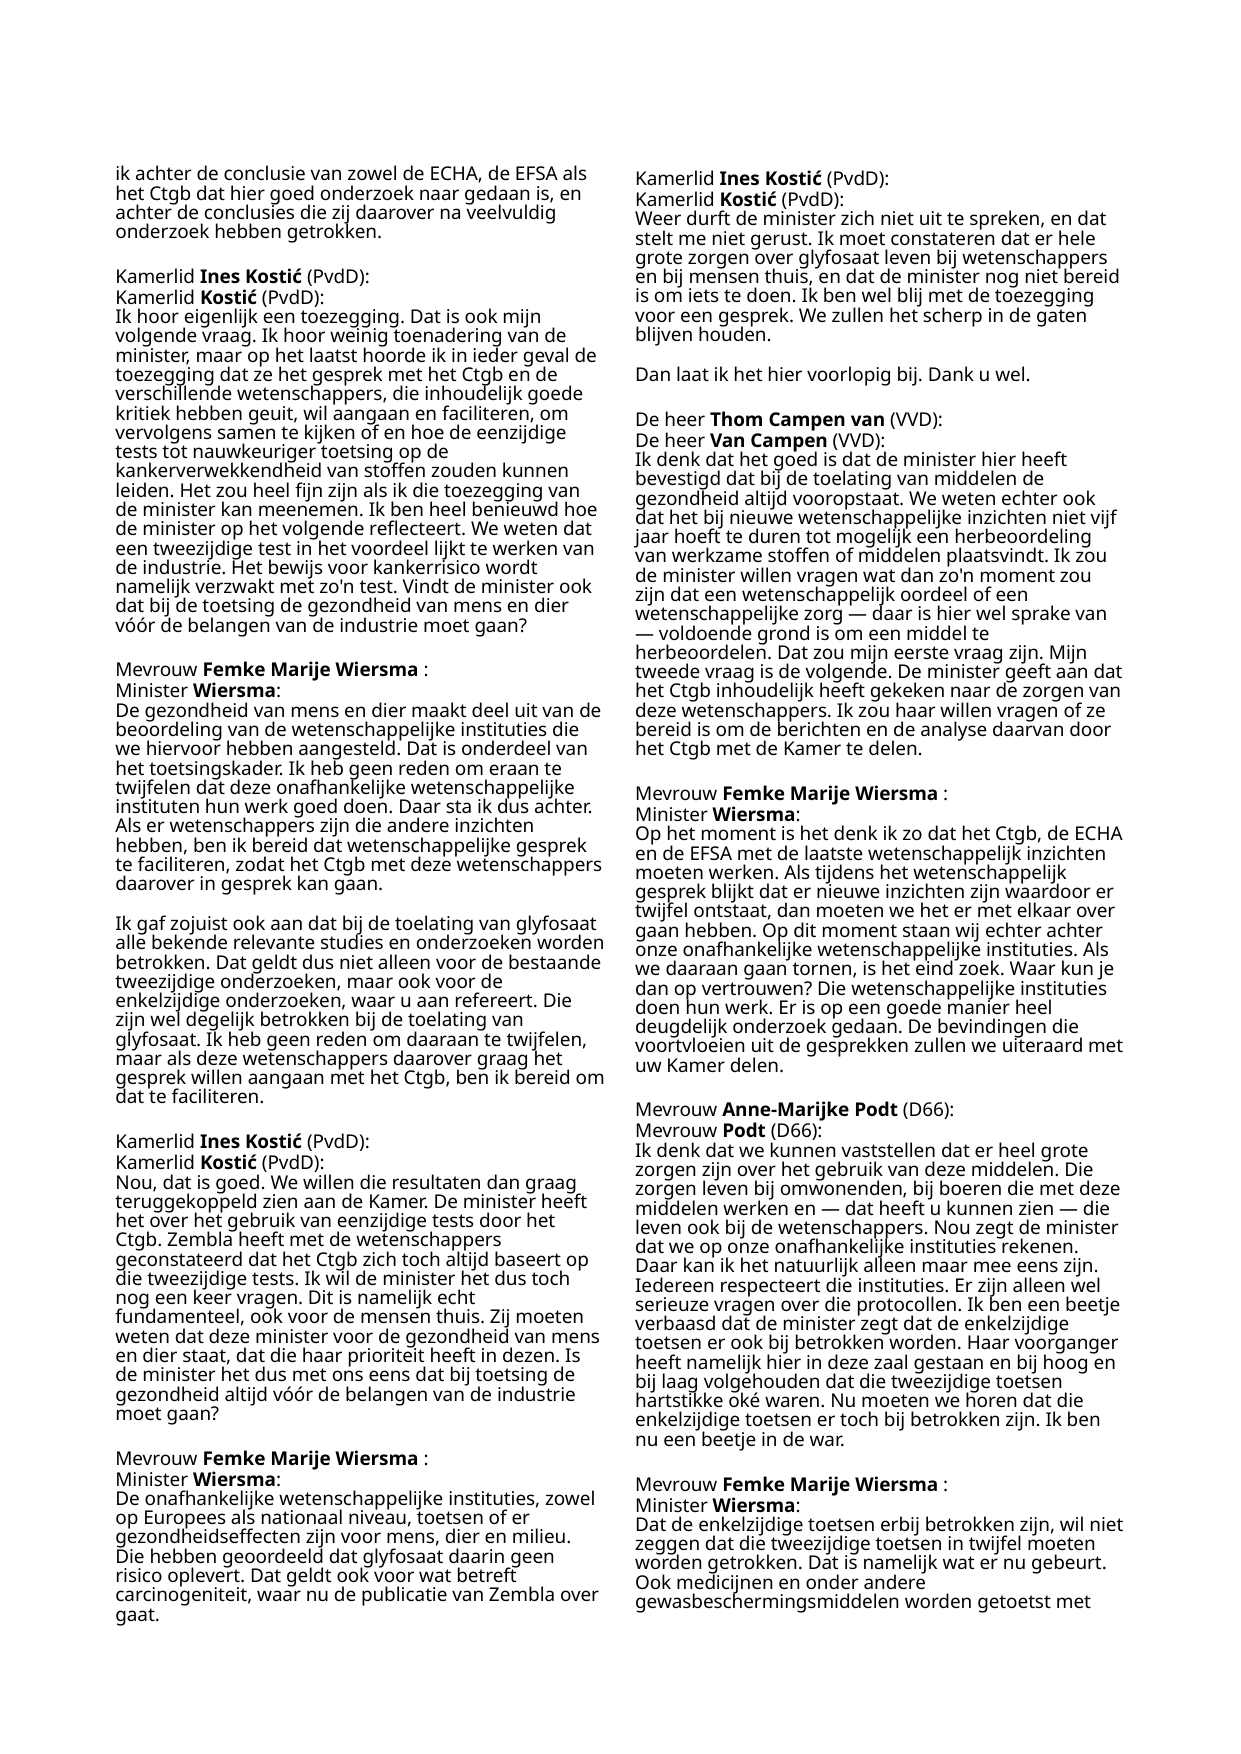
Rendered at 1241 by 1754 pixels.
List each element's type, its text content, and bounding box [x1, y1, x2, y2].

text De heer Thom Campen van (VVD): [635, 406, 1125, 432]
text Nou, dat is goed. We willen die resultaten dan graag teruggekoppeld zien aan de Kamer. De minister heeft het over het gebruik van eenzijdige tests door het Ctgb. Zembla heeft met de wetenschappers geconstateerd dat het Ctgb zich toch altijd baseert op die tweezijdige tests. Ik wil de minister het dus toch nog een keer vragen. Dit is namelijk echt fundamenteel, ook voor de mensen thuis. Zij moeten weten dat deze minister voor de gezondheid van mens en dier staat, dat die haar prioriteit heeft in dezen. Is de minister het dus met ons eens dat bij toetsing de gezondheid altijd vóór de belangen van de industrie moet gaan? [115, 1174, 605, 1424]
text Minister Wiersma: [115, 682, 605, 702]
text Mevrouw Podt (D66): [635, 1122, 1125, 1142]
text Minister Wiersma: [115, 1471, 605, 1490]
text Kamerlid Ines Kostić (PvdD): [635, 165, 1125, 191]
text Mevrouw Femke Marije Wiersma : [635, 1471, 1125, 1497]
text Minister Wiersma: [635, 1497, 1125, 1516]
text Mevrouw Femke Marije Wiersma : [635, 780, 1125, 806]
text Mevrouw Anne-Marijke Podt (D66): [635, 1097, 1125, 1122]
text Dat de enkelzijdige toetsen erbij betrokken zijn, wil niet zeggen dat die tweezijdige toetsen in twijfel moeten worden getrokken. Dat is namelijk wat er nu gebeurt. Ook medicijnen en onder andere gewasbeschermingsmiddelen worden getoetst met [635, 1516, 1125, 1612]
text Ik gaf zojuist ook aan dat bij de toelating van glyfosaat alle bekende relevante studies en onderzoeken worden betrokken. Dat geldt dus niet alleen voor de bestaande tweezijdige onderzoeken, maar ook voor de enkelzijdige onderzoeken, waar u aan refereert. Die zijn wel degelijk betrokken bij de toelating van glyfosaat. Ik heb geen reden om daaraan te twijfelen, maar als deze wetenschappers daarover graag het gesprek willen aangaan met het Ctgb, ben ik bereid om dat te faciliteren. [115, 915, 605, 1108]
text Kamerlid Kostić (PvdD): [635, 191, 1125, 210]
text ik achter de conclusie van zowel de ECHA, de EFSA als het Ctgb dat hier goed onderzoek naar gedaan is, en achter de conclusies die zij daarover na veelvuldig onderzoek hebben getrokken. [115, 165, 605, 242]
text Mevrouw Femke Marije Wiersma : [115, 1445, 605, 1471]
text Weer durft de minister zich niet uit te spreken, en dat stelt me niet gerust. Ik moet constateren dat er hele grote zorgen over glyfosaat leven bij wetenschappers en bij mensen thuis, en dat de minister nog niet bereid is om iets te doen. Ik ben wel blij met de toezegging voor een gesprek. We zullen het scherp in de gaten blijven houden. [635, 210, 1125, 345]
text Minister Wiersma: [635, 806, 1125, 825]
text De onafhankelijke wetenschappelijke instituties, zowel op Europees als nationaal niveau, toetsen of er gezondheidseffecten zijn voor mens, dier en milieu. Die hebben geoordeeld dat glyfosaat daarin geen risico oplevert. Dat geldt ook voor wat betreft carcinogeniteit, waar nu de publicatie van Zembla over gaat. [115, 1490, 605, 1625]
text Ik denk dat we kunnen vaststellen dat er heel grote zorgen zijn over het gebruik van deze middelen. Die zorgen leven bij omwonenden, bij boeren die met deze middelen werken en — dat heeft u kunnen zien — die leven ook bij de wetenschappers. Nou zegt de minister dat we op onze onafhankelijke instituties rekenen. Daar kan ik het natuurlijk alleen maar mee eens zijn. Iedereen respecteert die instituties. Er zijn alleen wel serieuze vragen over die protocollen. Ik ben een beetje verbaasd dat de minister zegt dat de enkelzijdige toetsen er ook bij betrokken worden. Haar voorganger heeft namelijk hier in deze zaal gestaan en bij hoog en bij laag volgehouden dat die tweezijdige toetsen hartstikke oké waren. Nu moeten we horen dat die enkelzijdige toetsen er toch bij betrokken zijn. Ik ben nu een beetje in de war. [635, 1142, 1125, 1450]
text Dan laat ik het hier voorlopig bij. Dank u wel. [635, 366, 1125, 385]
text Kamerlid Kostić (PvdD): [115, 289, 605, 308]
text Kamerlid Ines Kostić (PvdD): [115, 1129, 605, 1154]
text De heer Van Campen (VVD): [635, 432, 1125, 451]
text Op het moment is het denk ik zo dat het Ctgb, de ECHA en de EFSA met de laatste wetenschappelijk inzichten moeten werken. Als tijdens het wetenschappelijk gesprek blijkt dat er nieuwe inzichten zijn waardoor er twijfel ontstaat, dan moeten we het er met elkaar over gaan hebben. Op dit moment staan wij echter achter onze onafhankelijke wetenschappelijke instituties. Als we daaraan gaan tornen, is het eind zoek. Waar kun je dan op vertrouwen? Die wetenschappelijke instituties doen hun werk. Er is op een goede manier heel deugdelijk onderzoek gedaan. De bevindingen die voortvloeien uit de gesprekken zullen we uiteraard met uw Kamer delen. [635, 825, 1125, 1076]
text Kamerlid Ines Kostić (PvdD): [115, 263, 605, 289]
text Ik denk dat het goed is dat de minister hier heeft bevestigd dat bij de toelating van middelen de gezondheid altijd vooropstaat. We weten echter ook dat het bij nieuwe wetenschappelijke inzichten niet vijf jaar hoeft te duren tot mogelijk een herbeoordeling van werkzame stoffen of middelen plaatsvindt. Ik zou de minister willen vragen wat dan zo'n moment zou zijn dat een wetenschappelijk oordeel of een wetenschappelijke zorg — daar is hier wel sprake van — voldoende grond is om een middel te herbeoordelen. Dat zou mijn eerste vraag zijn. Mijn tweede vraag is de volgende. De minister geeft aan dat het Ctgb inhoudelijk heeft gekeken naar de zorgen van deze wetenschappers. Ik zou haar willen vragen of ze bereid is om de berichten en de analyse daarvan door het Ctgb met de Kamer te delen. [635, 451, 1125, 759]
text Kamerlid Kostić (PvdD): [115, 1154, 605, 1174]
text De gezondheid van mens en dier maakt deel uit van de beoordeling van de wetenschappelijke instituties die we hiervoor hebben aangesteld. Dat is onderdeel van het toetsingskader. Ik heb geen reden om eraan te twijfelen dat deze onafhankelijke wetenschappelijke instituten hun werk goed doen. Daar sta ik dus achter. Als er wetenschappers zijn die andere inzichten hebben, ben ik bereid dat wetenschappelijke gesprek te faciliteren, zodat het Ctgb met deze wetenschappers daarover in gesprek kan gaan. [115, 702, 605, 894]
text Mevrouw Femke Marije Wiersma : [115, 657, 605, 682]
text Ik hoor eigenlijk een toezegging. Dat is ook mijn volgende vraag. Ik hoor weinig toenadering van de minister, maar op het laatst hoorde ik in ieder geval de toezegging dat ze het gesprek met het Ctgb en de verschillende wetenschappers, die inhoudelijk goede kritiek hebben geuit, wil aangaan en faciliteren, om vervolgens samen te kijken of en hoe de eenzijdige tests tot nauwkeuriger toetsing op de kankerverwekkendheid van stoffen zouden kunnen leiden. Het zou heel fijn zijn als ik die toezegging van de minister kan meenemen. Ik ben heel benieuwd hoe de minister op het volgende reflecteert. We weten dat een tweezijdige test in het voordeel lijkt te werken van de industrie. Het bewijs voor kankerrisico wordt namelijk verzwakt met zo'n test. Vindt de minister ook dat bij de toetsing de gezondheid van mens en dier vóór de belangen van de industrie moet gaan? [115, 308, 605, 636]
